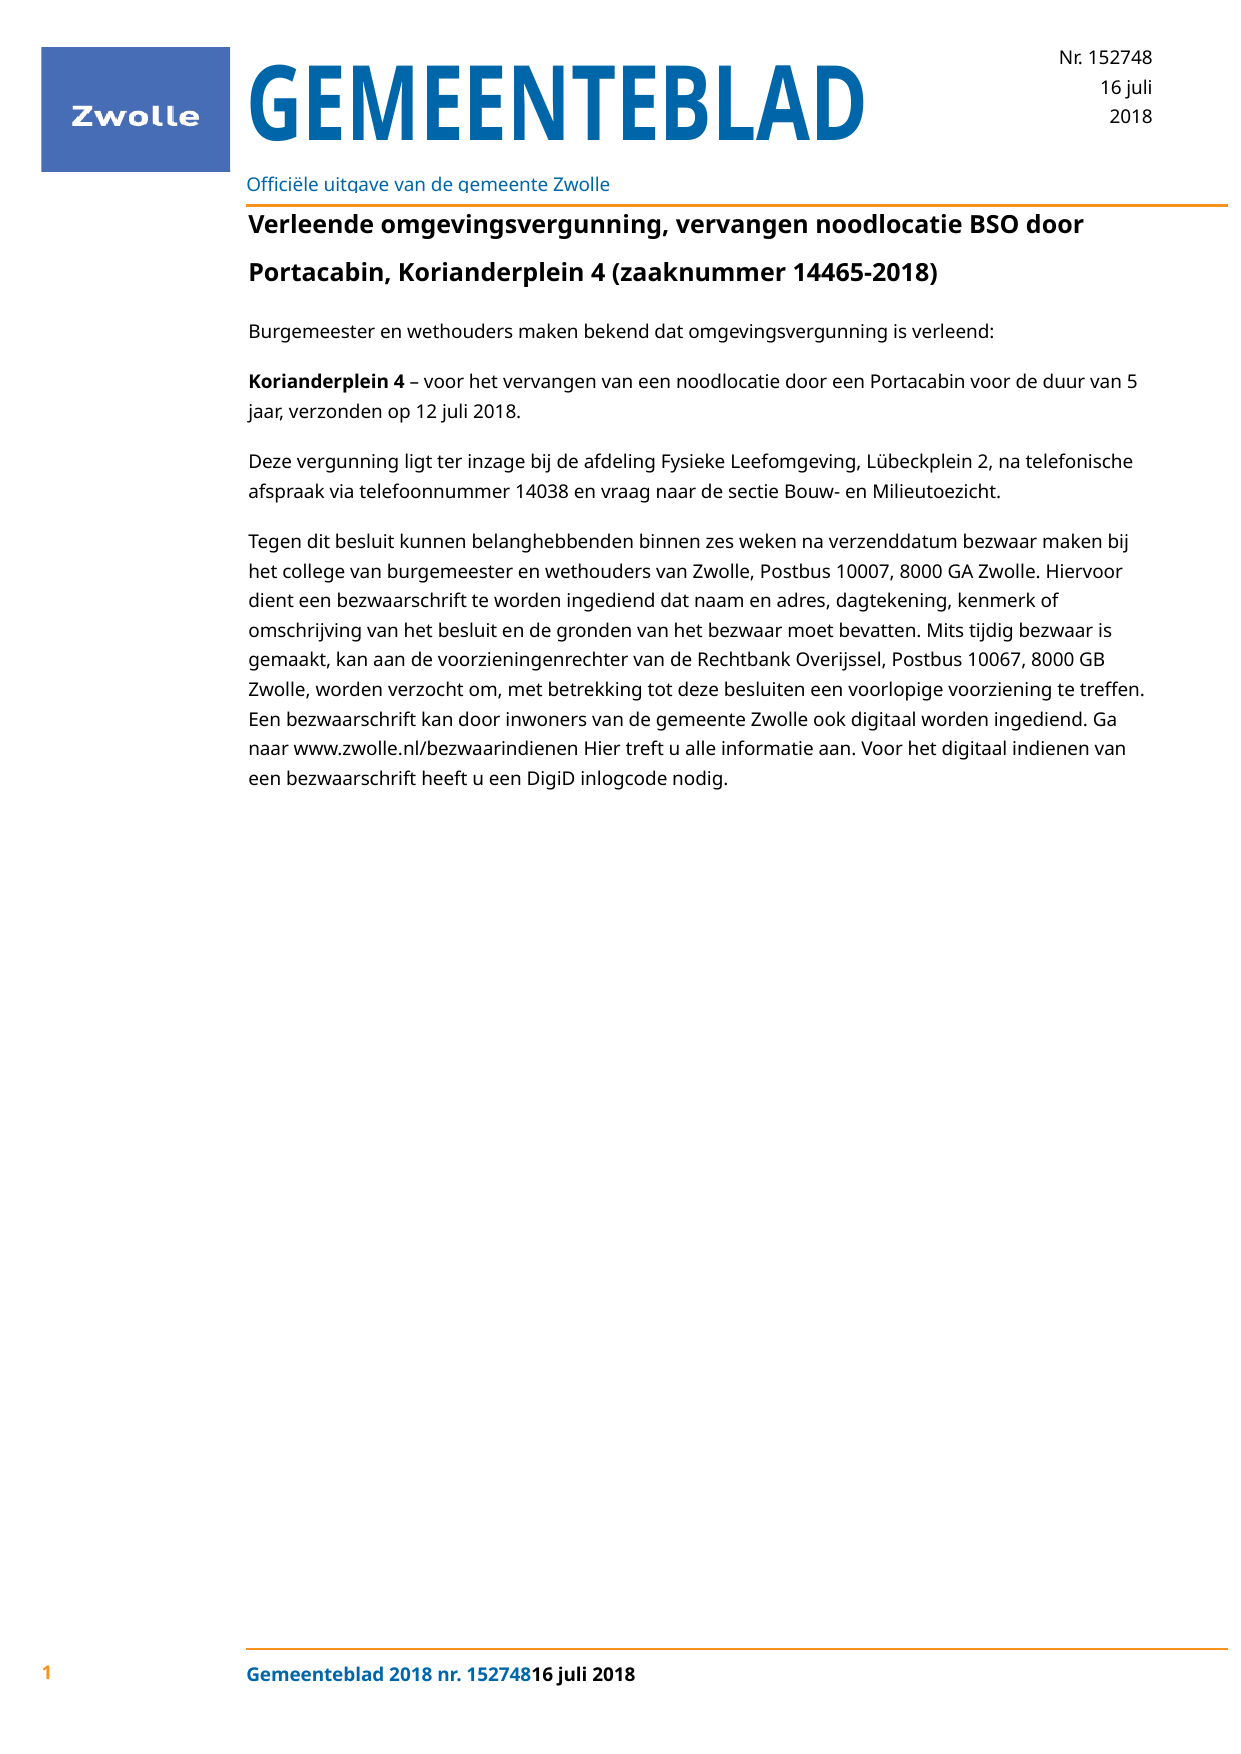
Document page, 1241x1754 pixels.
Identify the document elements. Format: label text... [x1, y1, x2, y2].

text Deze vergunning ligt ter inzage bij de afdeling Fysieke Leefomgeving, Lübeckplein 2, na telefonische afspraak via telefoonnummer 14038 en vraag naar de sectie Bouw- en Milieutoezicht. [248, 448, 1152, 504]
text Korianderplein 4 – voor het vervangen van een noodlocatie door een Portacabin voor de duur van 5 jaar, verzonden op 12 juli 2018. [248, 368, 1152, 424]
text Verleende omgevingsvergunning, vervangen noodlocatie BSO door Portacabin, Korianderplein 4 (zaaknummer 14465-2018) [248, 207, 1152, 288]
picture [41, 47, 231, 172]
text Tegen dit besluit kunnen belanghebbenden binnen zes weken na verzenddatum bezwaar maken bij het college van burgemeester en wethouders van Zwolle, Postbus 10007, 8000 GA Zwolle. Hiervoor dient een bezwaarschrift te worden ingediend dat naam en adres, dagtekening, kenmerk of omschrijving van het besluit en de gronden van het bezwaar moet bevatten. Mits tijdig bezwaar is gemaakt, kan aan de voorzieningenrechter van de Rechtbank Overijssel, Postbus 10067, 8000 GB Zwolle, worden verzocht om, met betrekking tot deze besluiten een voorlopige voorziening te treffen. Een bezwaarschrift kan door inwoners van de gemeente Zwolle ook digitaal worden ingediend. Ga naar www.zwolle.nl/bezwaarindienen Hier treft u alle informatie aan. Voor het digitaal indienen van een bezwaarschrift heeft u een DigiD inlogcode nodig. [248, 528, 1152, 791]
text Burgemeester en wethouders maken bekend dat omgevingsvergunning is verleend: [248, 318, 1152, 344]
